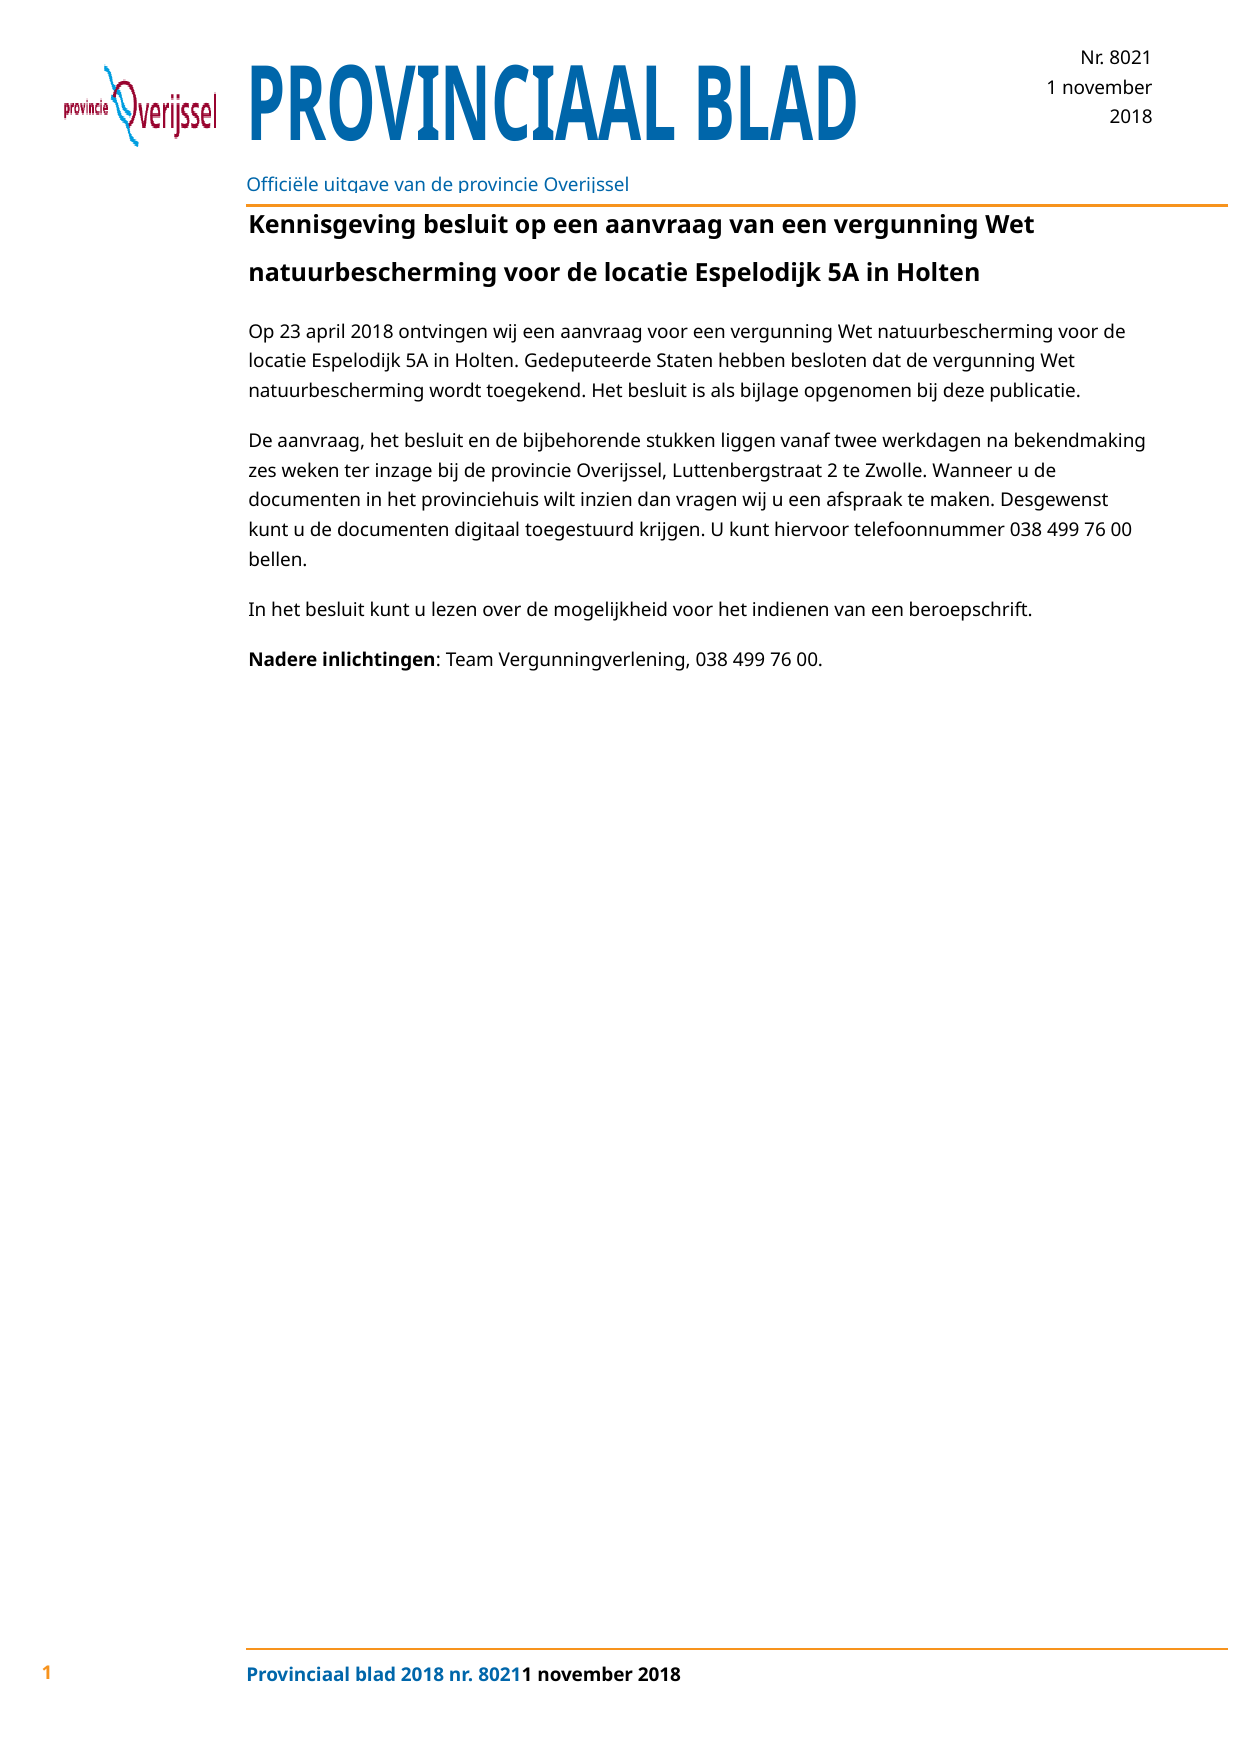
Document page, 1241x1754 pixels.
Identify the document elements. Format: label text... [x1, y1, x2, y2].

text Op 23 april 2018 ontvingen wij een aanvraag voor een vergunning Wet natuurbescherming voor de locatie Espelodijk 5A in Holten. Gedeputeerde Staten hebben besloten dat de vergunning Wet natuurbescherming wordt toegekend. Het besluit is als bijlage opgenomen bij deze publicatie. [248, 318, 1152, 403]
text In het besluit kunt u lezen over de mogelijkheid voor het indienen van een beroepschrift. [248, 596, 1152, 622]
text De aanvraag, het besluit en de bijbehorende stukken liggen vanaf twee werkdagen na bekendmaking zes weken ter inzage bij de provincie Overijssel, Luttenbergstraat 2 te Zwolle. Wanneer u de documenten in het provinciehuis wilt inzien dan vragen wij u een afspraak te maken. Desgewenst kunt u de documenten digitaal toegestuurd krijgen. U kunt hiervoor telefoonnummer 038 499 76 00 bellen. [248, 427, 1152, 572]
text Nadere inlichtingen: Team Vergunningverlening, 038 499 76 00. [248, 647, 1152, 672]
text Kennisgeving besluit op een aanvraag van een vergunning Wet natuurbescherming voor de locatie Espelodijk 5A in Holten [248, 207, 1152, 288]
picture [41, 47, 231, 172]
